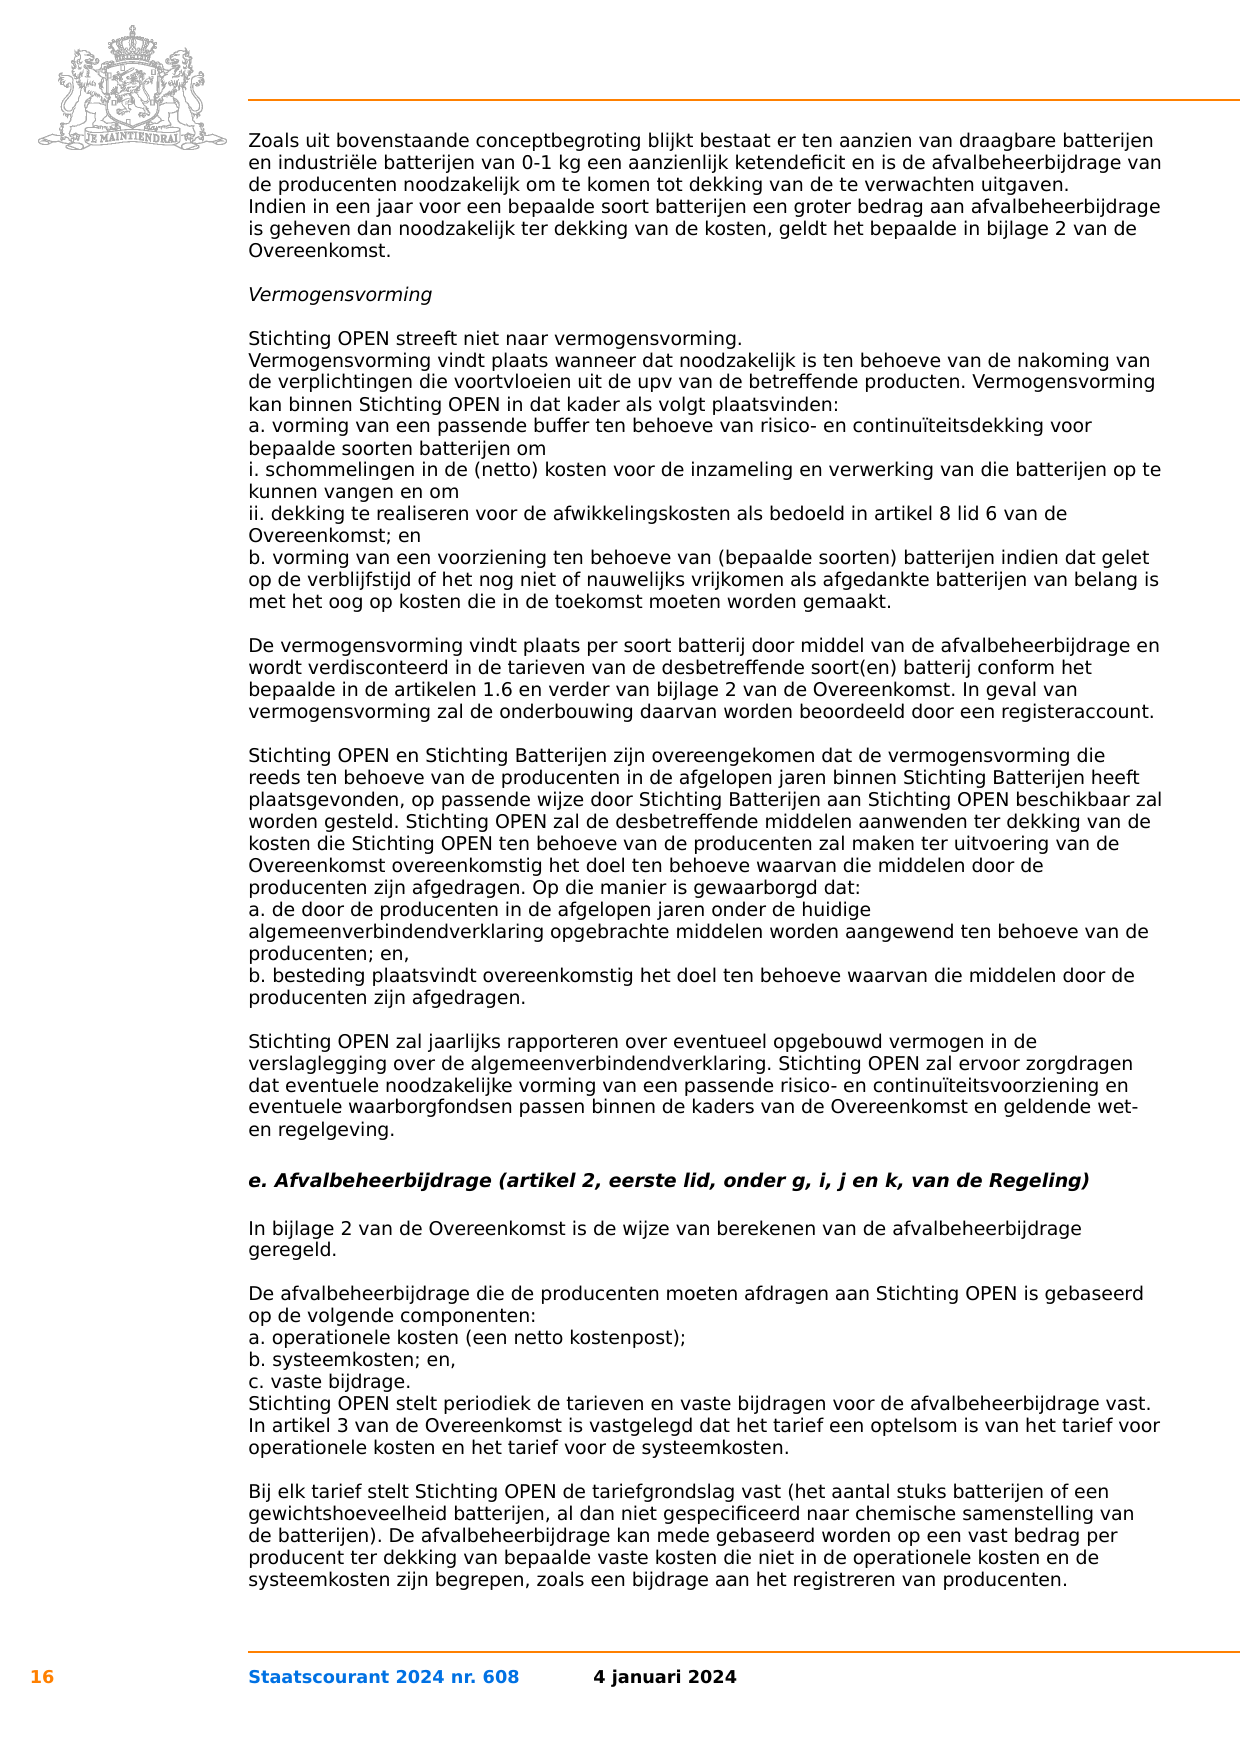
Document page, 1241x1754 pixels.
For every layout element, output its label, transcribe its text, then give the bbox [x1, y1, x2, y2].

text a. operationele kosten (een netto kostenpost); [248, 1327, 1163, 1349]
text Bij elk tarief stelt Stichting OPEN de tariefgrondslag vast (het aantal stuks batterijen of een gewichtshoeveelheid batterijen, al dan niet gespecificeerd naar chemische samenstelling van de batterijen). De afvalbeheerbijdrage kan mede gebaseerd worden op een vast bedrag per producent ter dekking van bepaalde vaste kosten die niet in de operationele kosten en de systeemkosten zijn begrepen, zoals een bijdrage aan het registreren van producenten. [248, 1481, 1163, 1591]
text Stichting OPEN en Stichting Batterijen zijn overeengekomen dat de vermogensvorming die reeds ten behoeve van de producenten in de afgelopen jaren binnen Stichting Batterijen heeft plaatsgevonden, op passende wijze door Stichting Batterijen aan Stichting OPEN beschikbaar zal worden gesteld. Stichting OPEN zal de desbetreffende middelen aanwenden ter dekking van de kosten die Stichting OPEN ten behoeve van de producenten zal maken ter uitvoering van de Overeenkomst overeenkomstig het doel ten behoeve waarvan die middelen door de producenten zijn afgedragen. Op die manier is gewaarborgd dat: [248, 745, 1163, 899]
text De afvalbeheerbijdrage die de producenten moeten afdragen aan Stichting OPEN is gebaseerd op de volgende componenten: [248, 1283, 1163, 1327]
text b. besteding plaatsvindt overeenkomstig het doel ten behoeve waarvan die middelen door de producenten zijn afgedragen. [248, 965, 1163, 1009]
text i. schommelingen in de (netto) kosten voor de inzameling en verwerking van die batterijen op te kunnen vangen en om [248, 459, 1163, 503]
text ii. dekking te realiseren voor de afwikkelingskosten als bedoeld in artikel 8 lid 6 van de Overeenkomst; en [248, 503, 1163, 547]
text Zoals uit bovenstaande conceptbegroting blijkt bestaat er ten aanzien van draagbare batterijen en industriële batterijen van 0-1 kg een aanzienlijk ketendeficit en is de afvalbeheerbijdrage van de producenten noodzakelijk om te komen tot dekking van de te verwachten uitgaven. [248, 130, 1163, 196]
picture [38, 25, 227, 150]
text Stichting OPEN streeft niet naar vermogensvorming. [248, 327, 1163, 349]
text b. vorming van een voorziening ten behoeve van (bepaalde soorten) batterijen indien dat gelet op de verblijfstijd of het nog niet of nauwelijks vrijkomen als afgedankte batterijen van belang is met het oog op kosten die in de toekomst moeten worden gemaakt. [248, 547, 1163, 613]
text c. vaste bijdrage. [248, 1371, 1163, 1393]
subtitle Vermogensvorming [248, 284, 1163, 306]
text Stichting OPEN zal jaarlijks rapporteren over eventueel opgebouwd vermogen in de verslaglegging over de algemeenverbindendverklaring. Stichting OPEN zal ervoor zorgdragen dat eventuele noodzakelijke vorming van een passende risico- en continuïteitsvoorziening en eventuele waarborgfondsen passen binnen de kaders van de Overeenkomst en geldende wet- en regelgeving. [248, 1031, 1163, 1140]
text Vermogensvorming vindt plaats wanneer dat noodzakelijk is ten behoeve van de nakoming van de verplichtingen die voortvloeien uit de upv van de betreffende producten. Vermogensvorming kan binnen Stichting OPEN in dat kader als volgt plaatsvinden: [248, 349, 1163, 415]
text Indien in een jaar voor een bepaalde soort batterijen een groter bedrag aan afvalbeheerbijdrage is geheven dan noodzakelijk ter dekking van de kosten, geldt het bepaalde in bijlage 2 van de Overeenkomst. [248, 196, 1163, 262]
text b. systeemkosten; en, [248, 1349, 1163, 1371]
text De vermogensvorming vindt plaats per soort batterij door middel van de afvalbeheerbijdrage en wordt verdisconteerd in de tarieven van de desbetreffende soort(en) batterij conform het bepaalde in de artikelen 1.6 en verder van bijlage 2 van de Overeenkomst. In geval van vermogensvorming zal de onderbouwing daarvan worden beoordeeld door een registeraccount. [248, 635, 1163, 723]
text a. de door de producenten in de afgelopen jaren onder de huidige algemeenverbindendverklaring opgebrachte middelen worden aangewend ten behoeve van de producenten; en, [248, 899, 1163, 965]
text a. vorming van een passende buffer ten behoeve van risico- en continuïteitsdekking voor bepaalde soorten batterijen om [248, 415, 1163, 459]
text In bijlage 2 van de Overeenkomst is de wijze van berekenen van de afvalbeheerbijdrage geregeld. [248, 1217, 1163, 1261]
subtitle e. Afvalbeheerbijdrage (artikel 2, eerste lid, onder g, i, j en k, van de Regeling) [248, 1170, 1163, 1192]
text Stichting OPEN stelt periodiek de tarieven en vaste bijdragen voor de afvalbeheerbijdrage vast. In artikel 3 van de Overeenkomst is vastgelegd dat het tarief een optelsom is van het tarief voor operationele kosten en het tarief voor de systeemkosten. [248, 1393, 1163, 1459]
